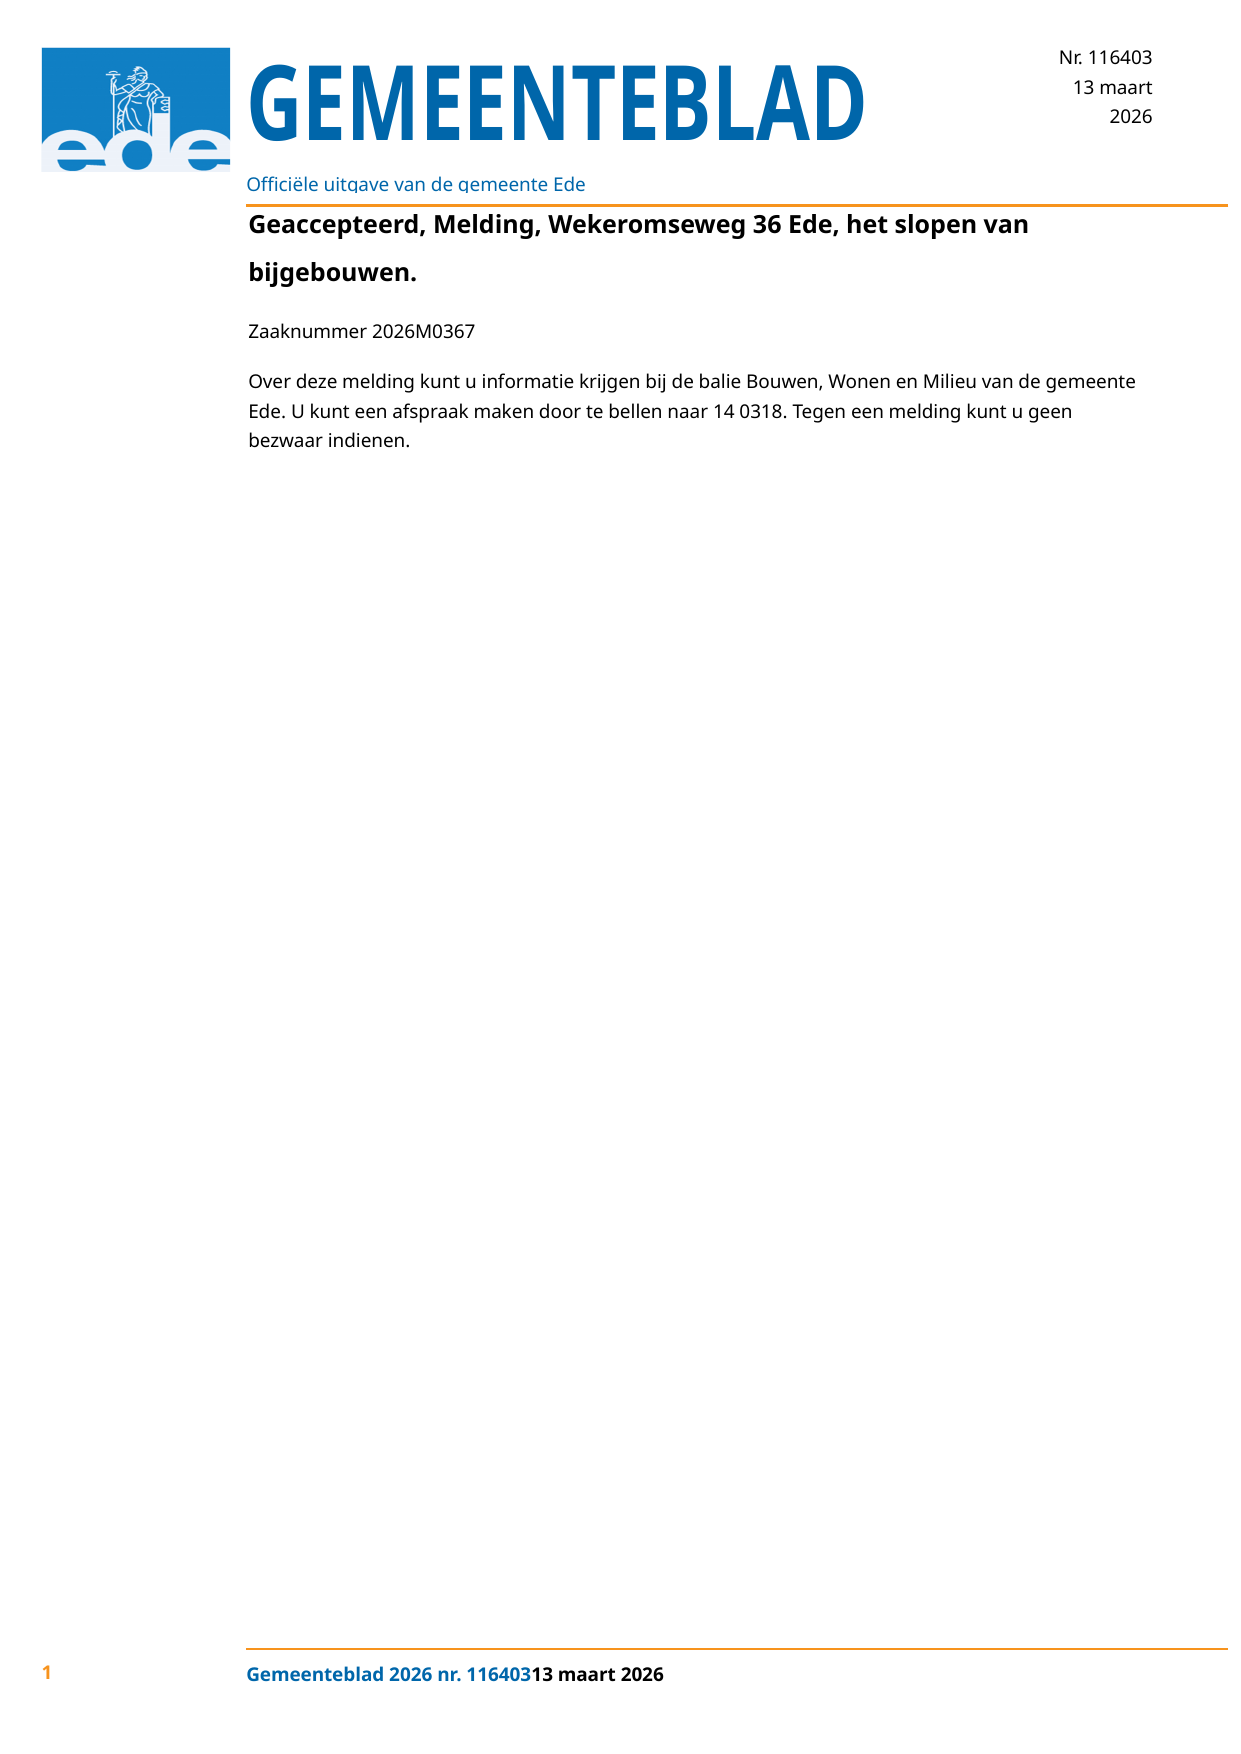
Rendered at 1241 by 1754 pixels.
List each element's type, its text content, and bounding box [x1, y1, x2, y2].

text Zaaknummer 2026M0367 [248, 318, 1152, 344]
picture [41, 47, 231, 172]
text Over deze melding kunt u informatie krijgen bij de balie Bouwen, Wonen en Milieu van de gemeente Ede. U kunt een afspraak maken door te bellen naar 14 0318. Tegen een melding kunt u geen bezwaar indienen. [248, 368, 1152, 453]
text Geaccepteerd, Melding, Wekeromseweg 36 Ede, het slopen van bijgebouwen. [248, 207, 1152, 288]
